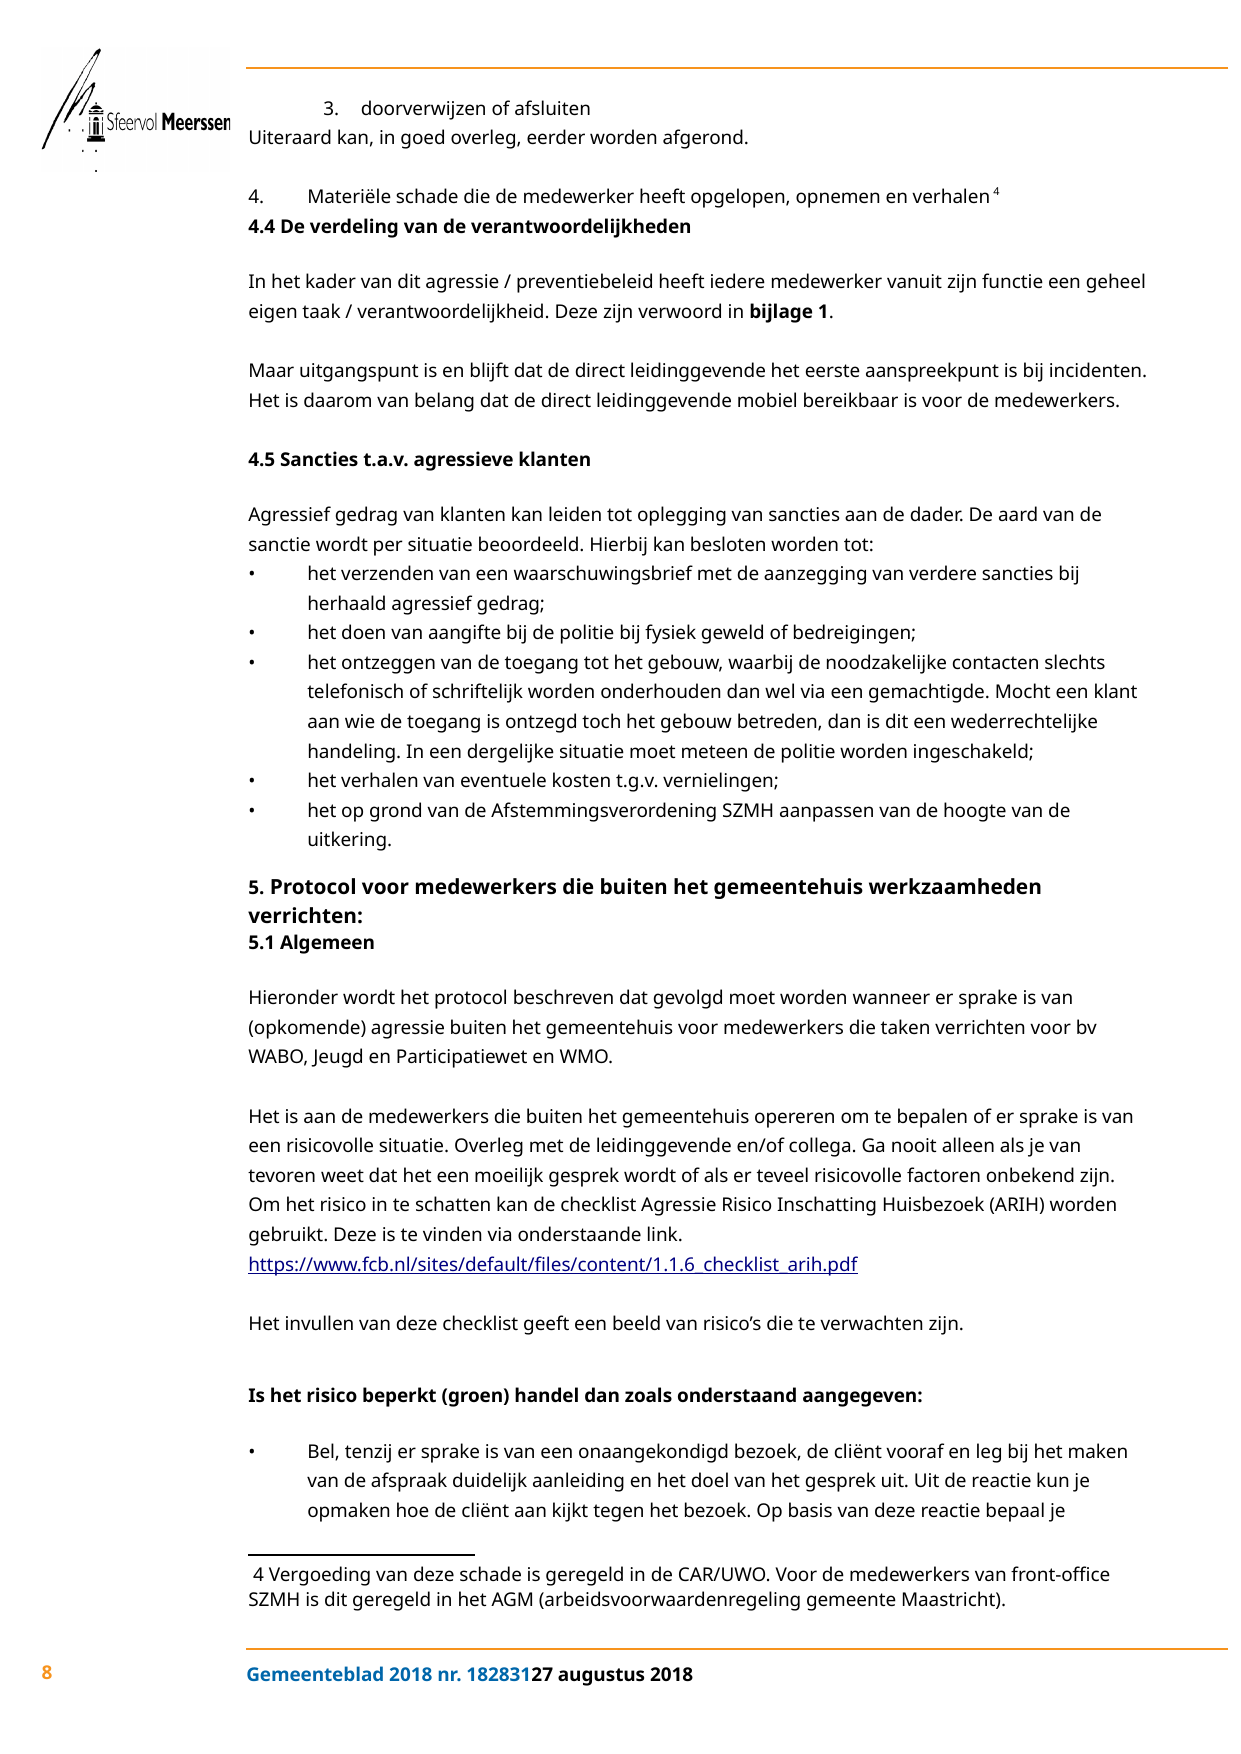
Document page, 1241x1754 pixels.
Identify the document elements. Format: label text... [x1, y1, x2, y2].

text Hieronder wordt het protocol beschreven dat gevolgd moet worden wanneer er sprake is van (opkomende) agressie buiten het gemeentehuis voor medewerkers die taken verrichten voor bv WABO, Jeugd en Participatiewet en WMO. [248, 984, 1152, 1069]
list het op grond van de Afstemmingsverordening SZMH aanpassen van de hoogte van de uitkering. [248, 797, 1152, 852]
list het doen van aangifte bij de politie bij fysiek geweld of bedreigingen; [248, 619, 1152, 645]
text Het invullen van deze checklist geeft een beeld van risico’s die te verwachten zijn. [248, 1310, 1152, 1336]
text Het is aan de medewerkers die buiten het gemeentehuis opereren om te bepalen of er sprake is van een risicovolle situatie. Overleg met de leidinggevende en/of collega. Ga nooit alleen als je van tevoren weet dat het een moeilijk gesprek wordt of als er teveel risicovolle factoren onbekend zijn. [248, 1103, 1152, 1188]
text Maar uitgangspunt is en blijft dat de direct leidinggevende het eerste aanspreekpunt is bij incidenten. Het is daarom van belang dat de direct leidinggevende mobiel bereikbaar is voor de medewerkers. [248, 357, 1152, 412]
list Materiële schade die de medewerker heeft opgelopen, opnemen en verhalen [248, 183, 1152, 209]
list Bel, tenzij er sprake is van een onaangekondigd bezoek, de cliënt vooraf en leg bij het maken van de afspraak duidelijk aanleiding en het doel van het gesprek uit. Uit de reactie kun je opmaken hoe de cliënt aan kijkt tegen het bezoek. Op basis van deze reactie bepaal je [248, 1438, 1152, 1523]
list het verzenden van een waarschuwingsbrief met de aanzegging van verdere sancties bij herhaald agressief gedrag; [248, 560, 1152, 616]
text 5. Protocol voor medewerkers die buiten het gemeentehuis werkzaamheden verrichten: [248, 872, 1152, 929]
text 5.1 Algemeen [248, 929, 1152, 955]
text 4.4 De verdeling van de verantwoordelijkheden [248, 213, 1152, 239]
list het verhalen van eventuele kosten t.g.v. vernielingen; [248, 767, 1152, 793]
text Uiteraard kan, in goed overleg, eerder worden afgerond. [248, 124, 1152, 150]
text In het kader van dit agressie / preventiebeleid heeft iedere medewerker vanuit zijn functie een geheel eigen taak / verantwoordelijkheid. Deze zijn verwoord in bijlage 1. [248, 268, 1152, 324]
text Is het risico beperkt (groen) handel dan zoals onderstaand aangegeven: [248, 1383, 1152, 1408]
list het ontzeggen van de toegang tot het gebouw, waarbij de noodzakelijke contacten slechts telefonisch of schriftelijk worden onderhouden dan wel via een gemachtigde. Mocht een klant aan wie de toegang is ontzegd toch het gebouw betreden, dan is dit een wederrechtelijke handeling. In een dergelijke situatie moet meteen de politie worden ingeschakeld; [248, 649, 1152, 764]
text Om het risico in te schatten kan de checklist Agressie Risico Inschatting Huisbezoek (ARIH) worden gebruikt. Deze is te vinden via onderstaande link. https://www.fcb.nl/sites/default/files/content/1.1.6_checklist_arih.pdf [248, 1192, 1152, 1276]
text Agressief gedrag van klanten kan leiden tot oplegging van sancties aan de dader. De aard van de sanctie wordt per situatie beoordeeld. Hierbij kan besloten worden tot: [248, 501, 1152, 557]
text 4.5 Sancties t.a.v. agressieve klanten [248, 446, 1152, 472]
list doorverwijzen of afsluiten [323, 95, 1152, 121]
picture [41, 47, 231, 172]
list Vergoeding van deze schade is geregeld in de CAR/UWO. Voor de medewerkers van front-office SZMH is dit geregeld in het AGM (arbeidsvoorwaardenregeling gemeente Maastricht). [248, 1561, 1152, 1612]
